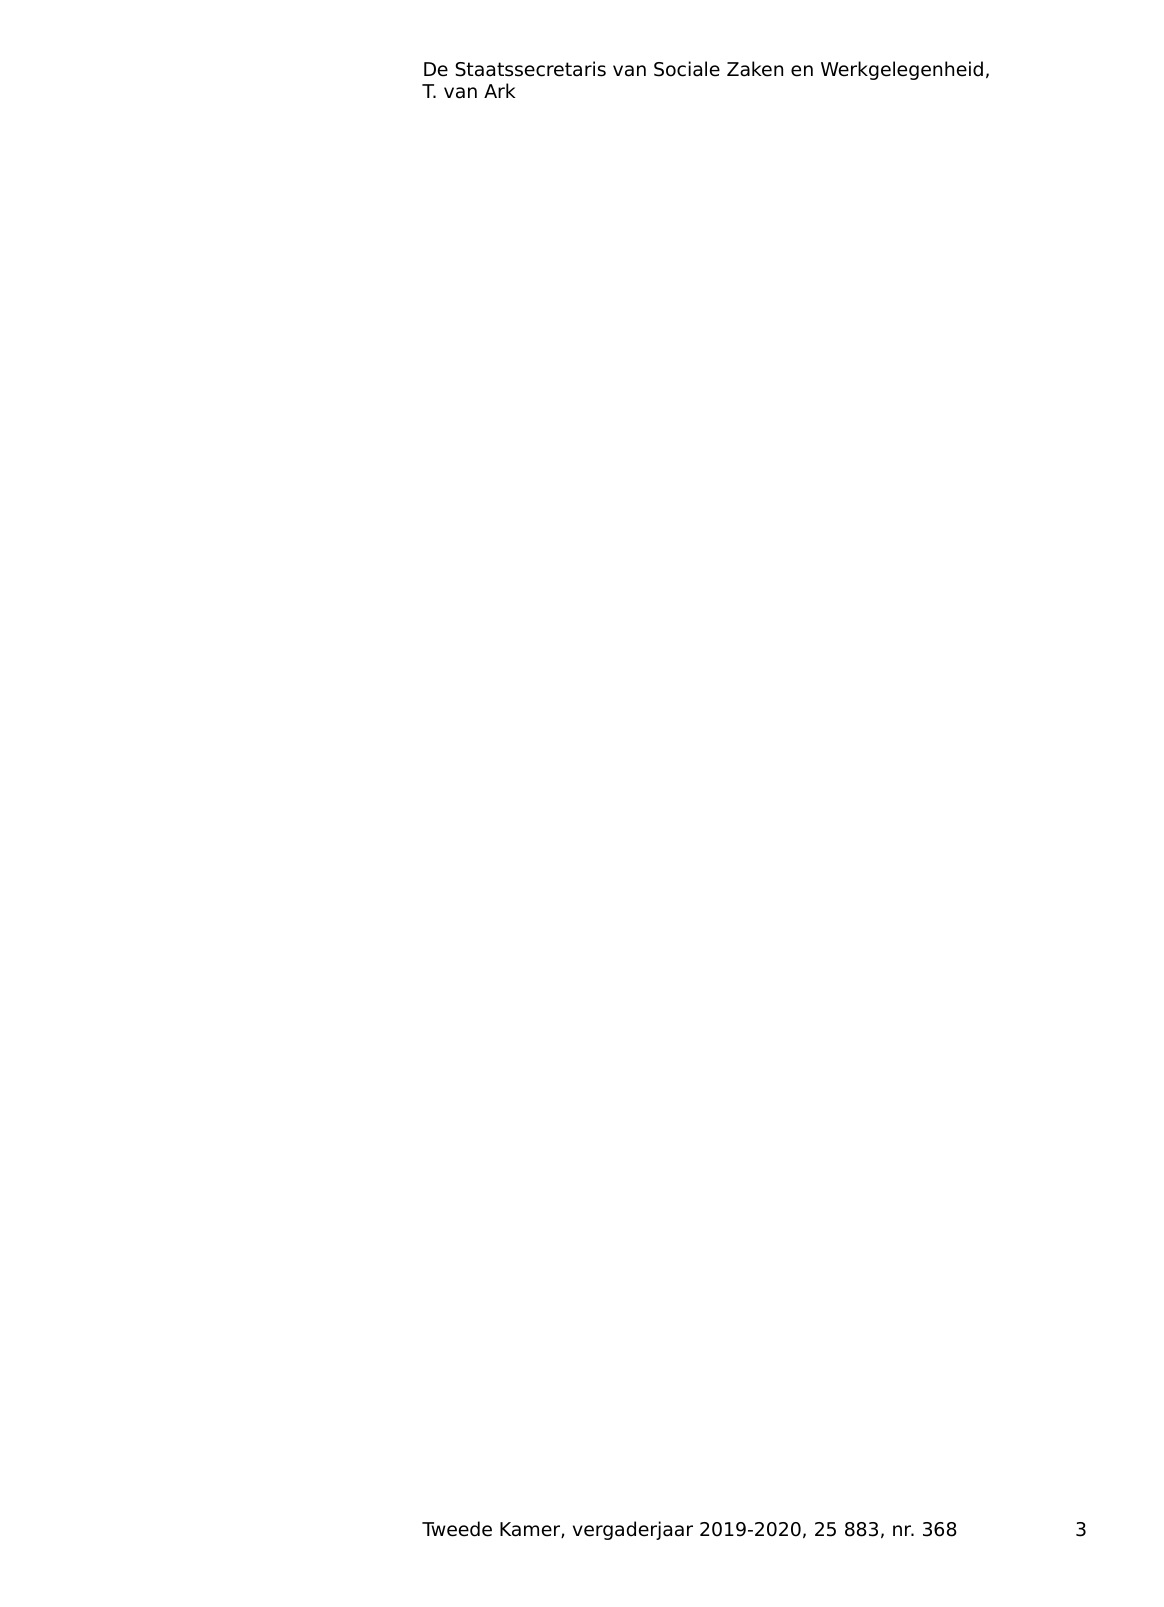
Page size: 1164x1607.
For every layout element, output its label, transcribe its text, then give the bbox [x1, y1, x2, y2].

text De Staatssecretaris van Sociale Zaken en Werkgelegenheid, T. van Ark [422, 59, 1087, 103]
